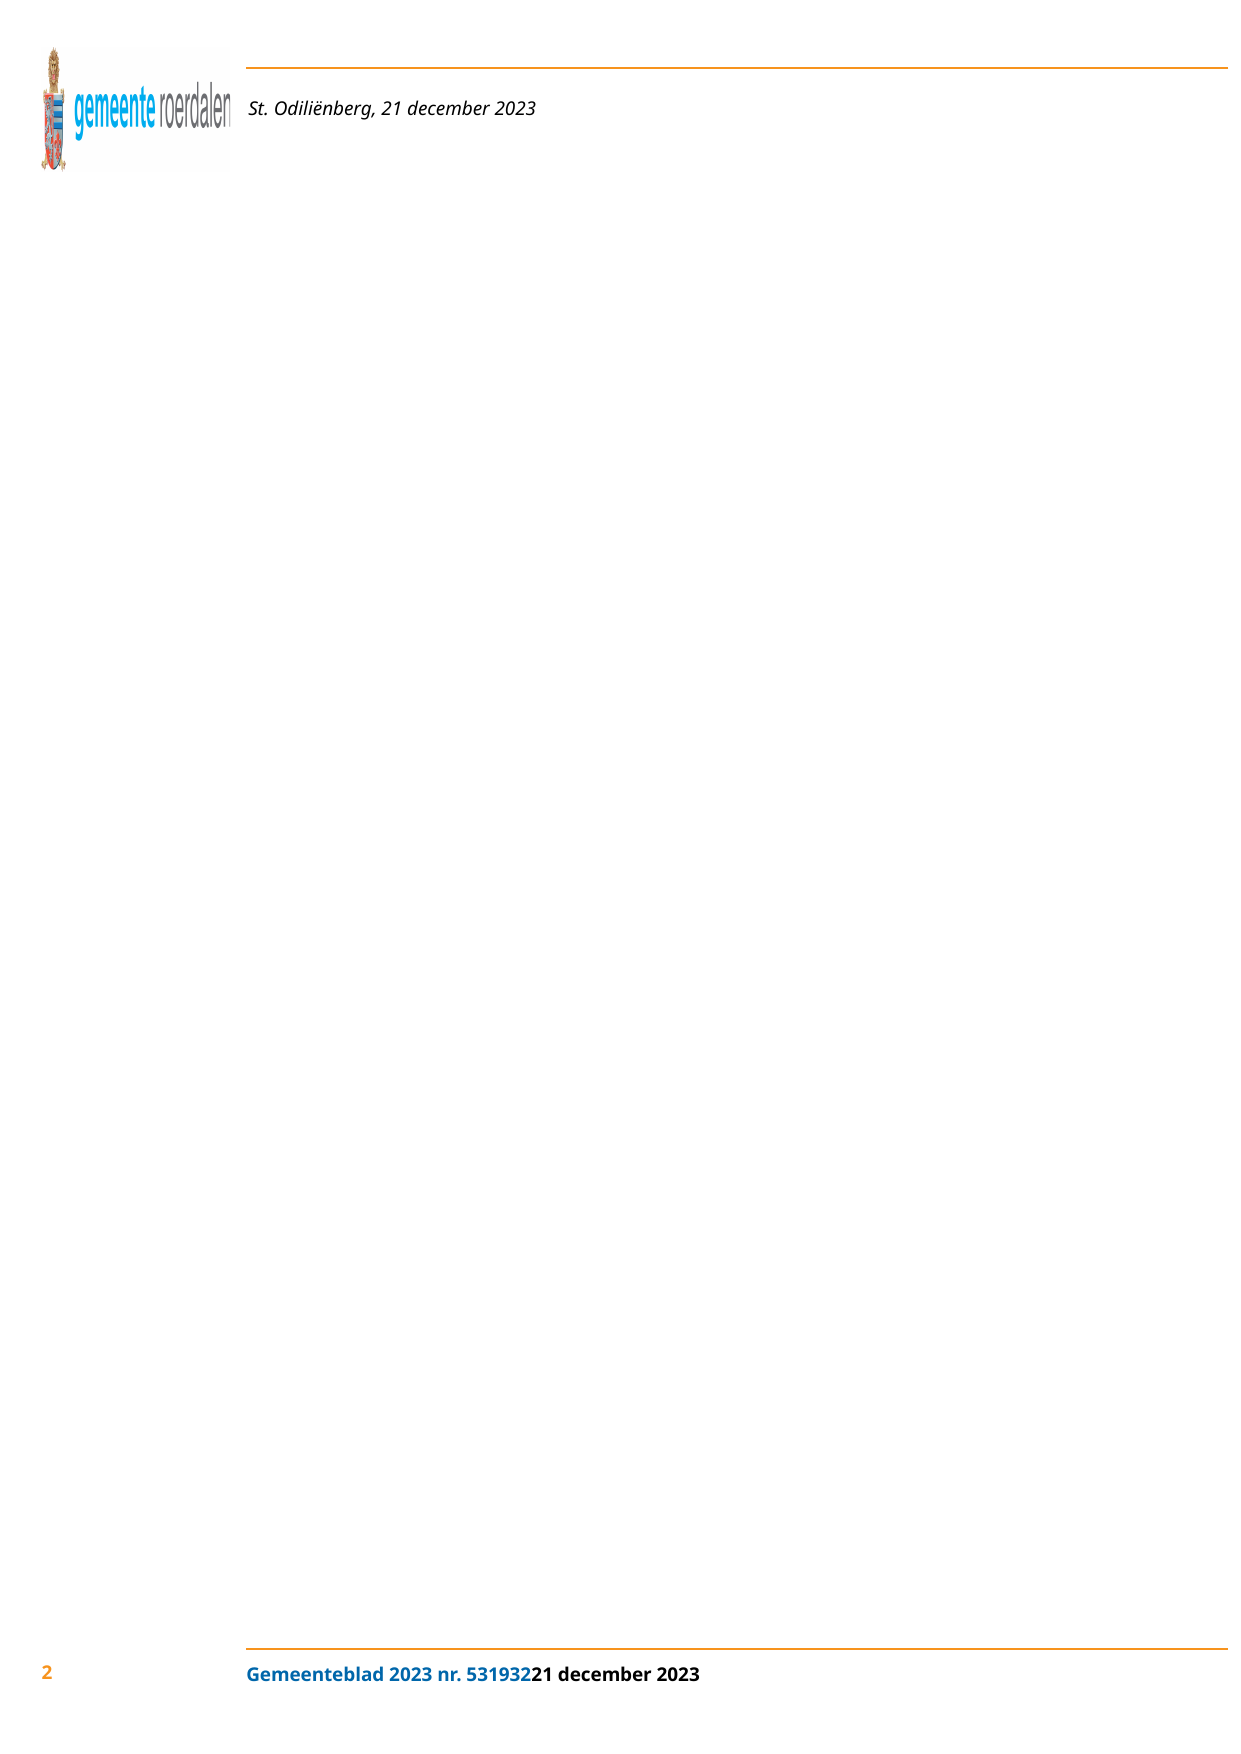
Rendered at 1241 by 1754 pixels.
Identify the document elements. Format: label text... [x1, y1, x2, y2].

text St. Odiliënberg, 21 december 2023 [248, 95, 1152, 121]
picture [41, 47, 231, 172]
